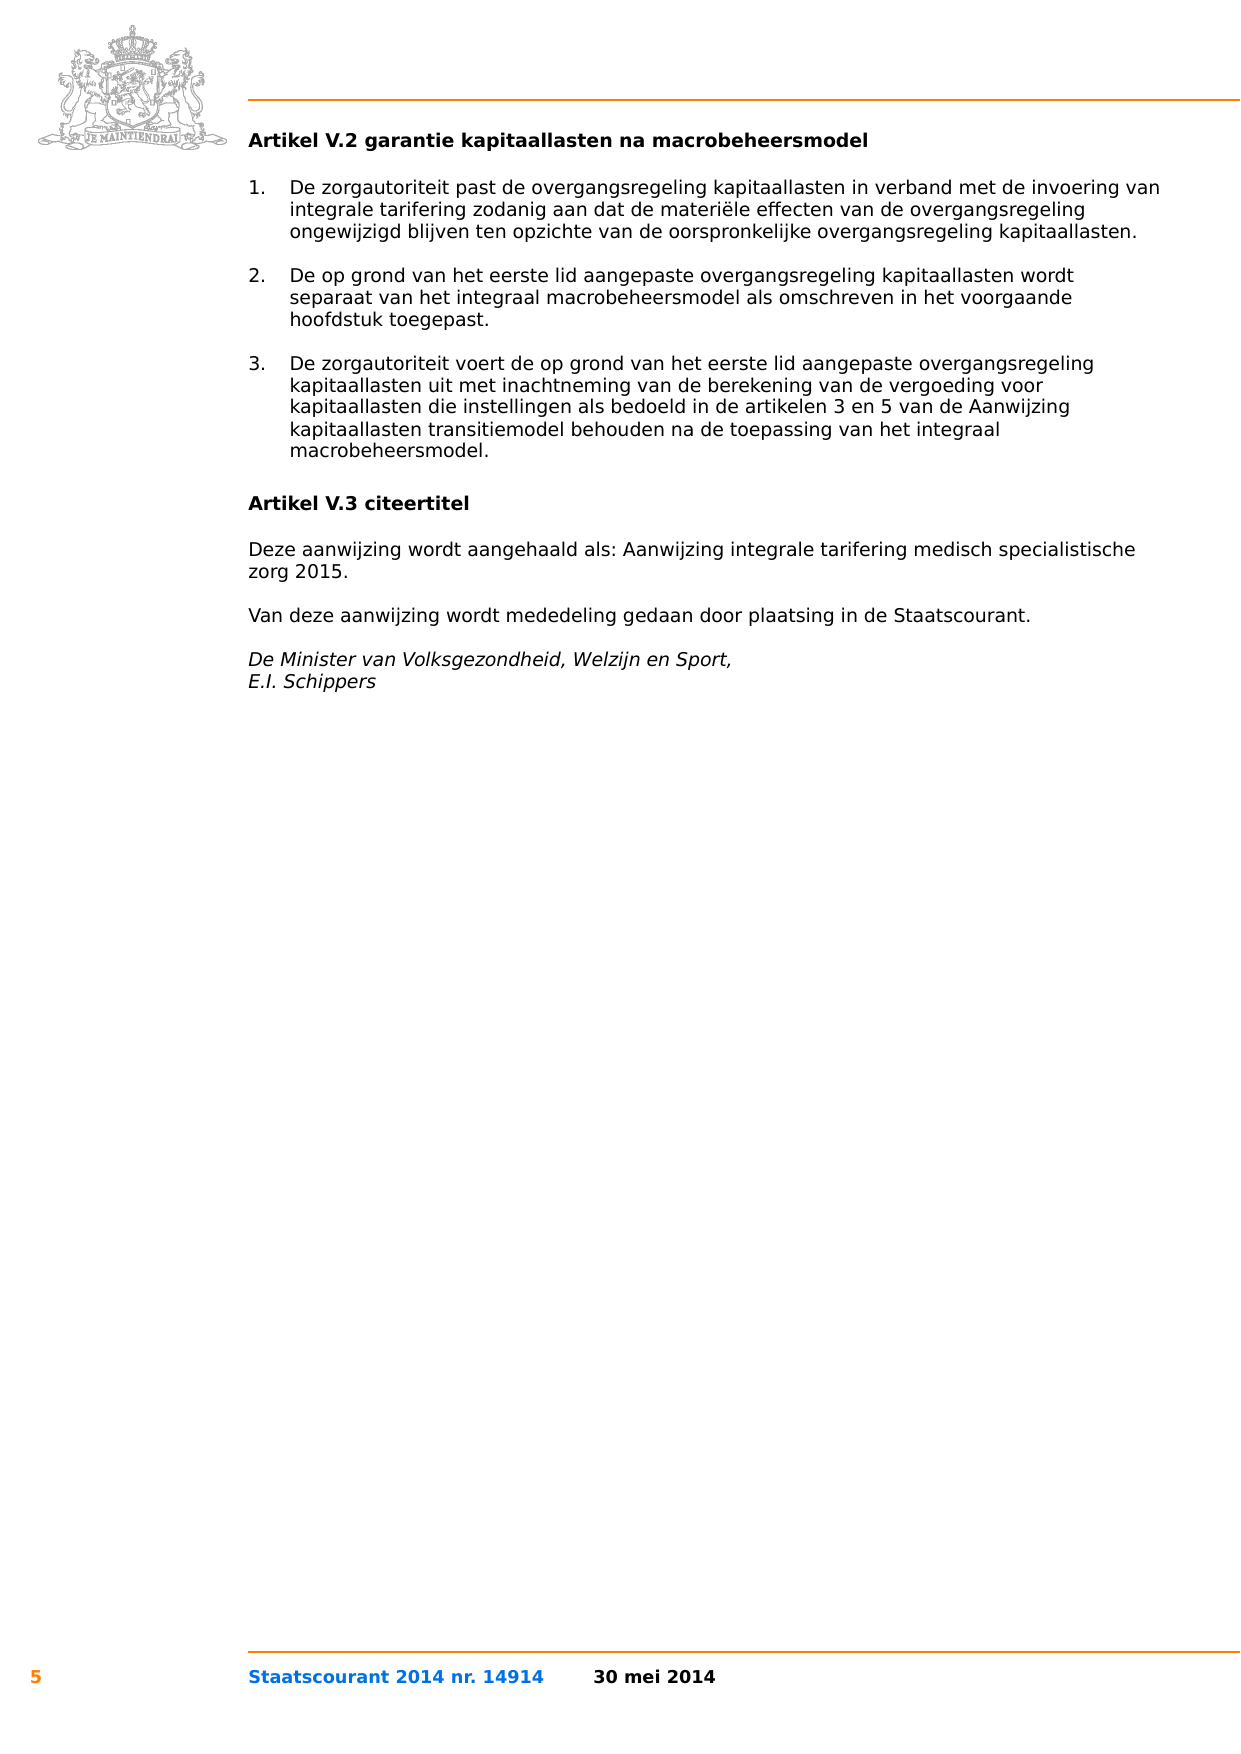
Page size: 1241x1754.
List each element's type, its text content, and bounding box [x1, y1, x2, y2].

text De Minister van Volksgezondheid, Welzijn en Sport, E.I. Schippers [248, 649, 1163, 693]
text 2. De op grond van het eerste lid aangepaste overgangsregeling kapitaallasten wordt separaat van het integraal macrobeheersmodel als omschreven in het voorgaande hoofdstuk toegepast. [248, 265, 1163, 331]
text Deze aanwijzing wordt aangehaald als: Aanwijzing integrale tarifering medisch specialistische zorg 2015. [248, 539, 1163, 583]
text 1. De zorgautoriteit past de overgangsregeling kapitaallasten in verband met de invoering van integrale tarifering zodanig aan dat de materiële effecten van de overgangsregeling ongewijzigd blijven ten opzichte van de oorspronkelijke overgangsregeling kapitaallasten. [248, 177, 1163, 243]
subtitle Artikel V.3 citeertitel [248, 492, 1163, 514]
text Van deze aanwijzing wordt mededeling gedaan door plaatsing in de Staatscourant. [248, 605, 1163, 627]
text 3. De zorgautoriteit voert de op grond van het eerste lid aangepaste overgangsregeling kapitaallasten uit met inachtneming van de berekening van de vergoeding voor kapitaallasten die instellingen als bedoeld in de artikelen 3 en 5 van de Aanwijzing kapitaallasten transitiemodel behouden na de toepassing van het integraal macrobeheersmodel. [248, 352, 1163, 462]
subtitle Artikel V.2 garantie kapitaallasten na macrobeheersmodel [248, 130, 1163, 152]
picture [38, 25, 227, 150]
